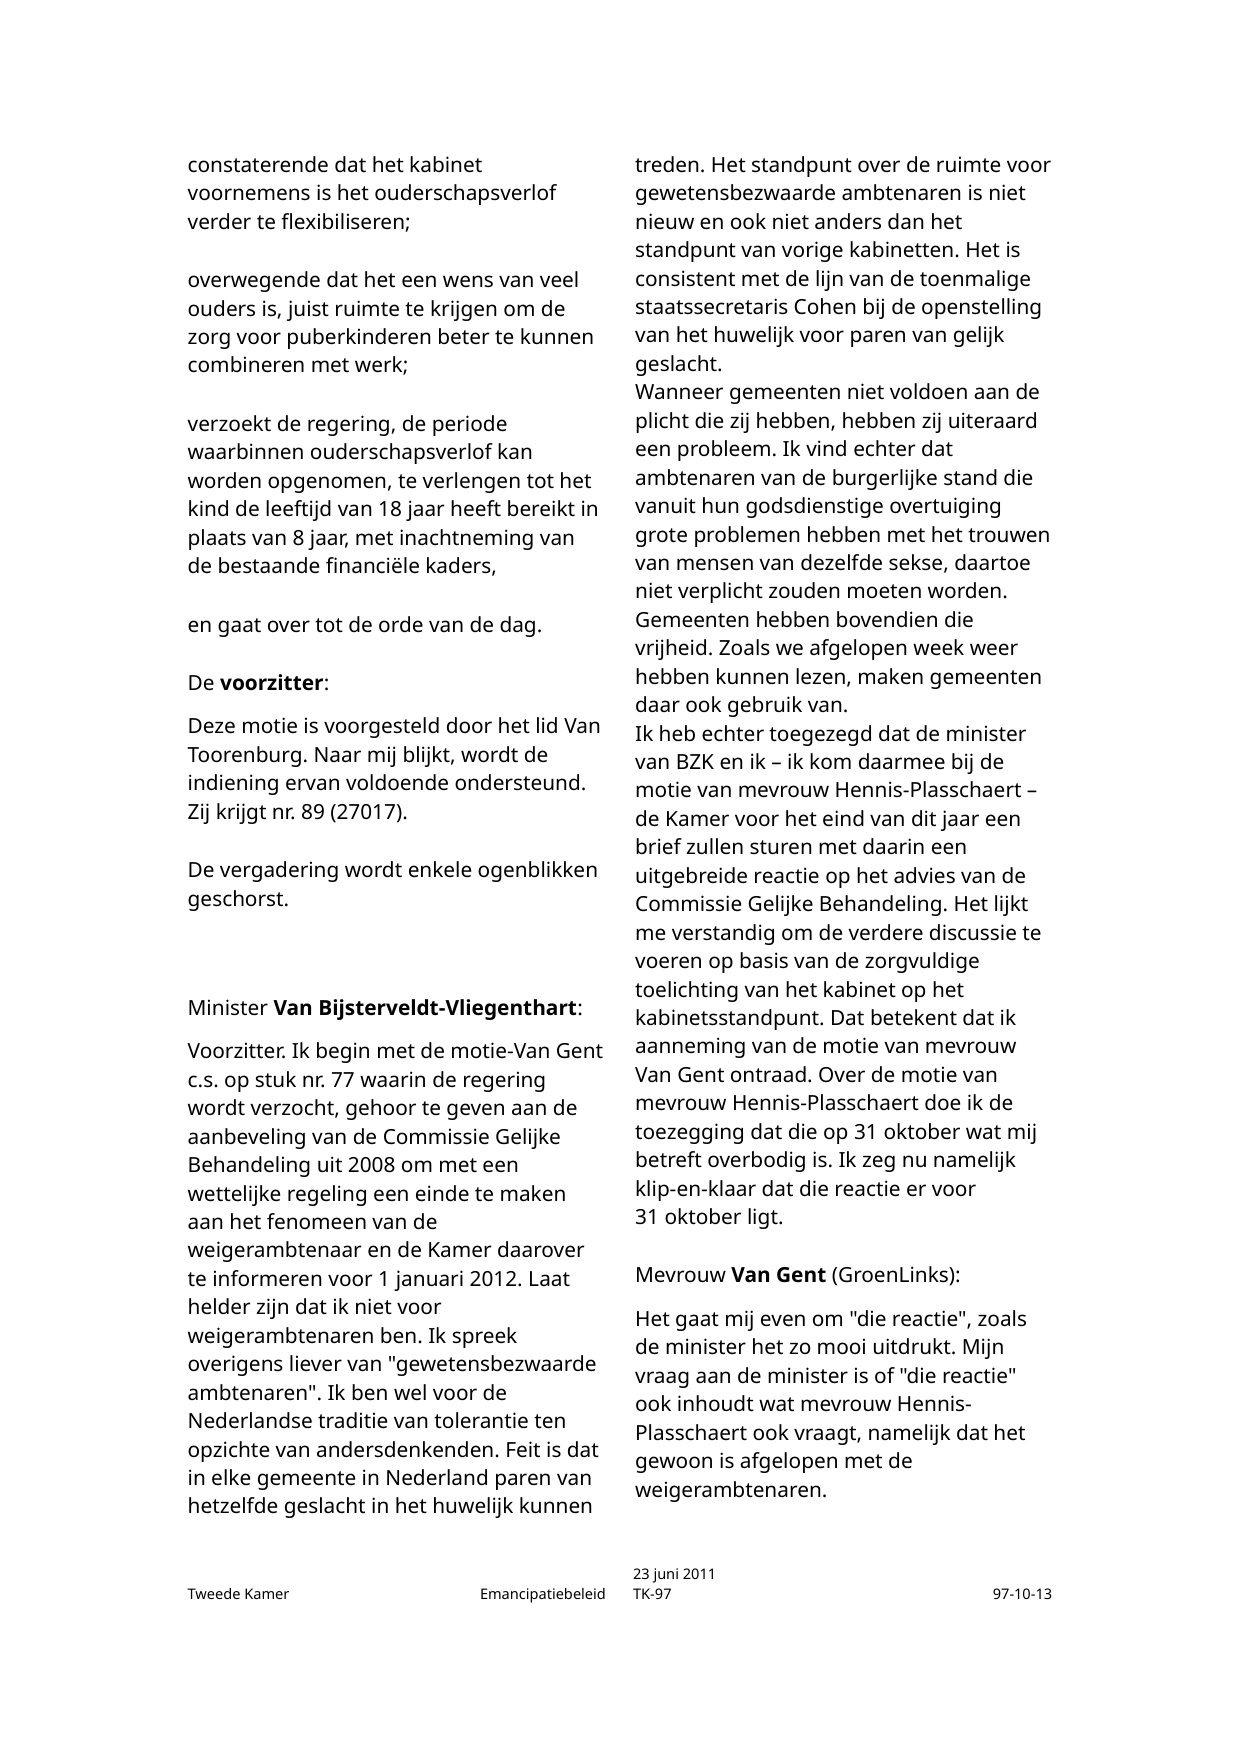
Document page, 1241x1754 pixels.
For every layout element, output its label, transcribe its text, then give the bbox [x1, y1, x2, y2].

text Mevrouw Van Gent (GroenLinks): [635, 1261, 1053, 1289]
text De vergadering wordt enkele ogenblikken geschorst. [187, 855, 605, 912]
text en gaat over tot de orde van de dag. [187, 610, 605, 638]
text verzoekt de regering, de periode waarbinnen ouderschapsverlof kan worden opgenomen, te verlengen tot het kind de leeftijd van 18 jaar heeft bereikt in plaats van 8 jaar, met inachtneming van de bestaande financiële kaders, [187, 409, 605, 580]
text De voorzitter: [187, 668, 605, 697]
text Deze motie is voorgesteld door het lid Van Toorenburg. Naar mij blijkt, wordt de indiening ervan voldoende ondersteund. [187, 712, 605, 797]
text Het gaat mij even om "die reactie", zoals de minister het zo mooi uitdrukt. Mijn vraag aan de minister is of "die reactie" ook inhoudt wat mevrouw Hennis-Plasschaert ook vraagt, namelijk dat het gewoon is afgelopen met de weigerambtenaren. [635, 1304, 1053, 1503]
text Minister Van Bijsterveldt-Vliegenthart: [187, 993, 605, 1022]
text treden. Het standpunt over de ruimte voor gewetensbezwaarde ambtenaren is niet nieuw en ook niet anders dan het standpunt van vorige kabinetten. Het is consistent met de lijn van de toenmalige staatssecretaris Cohen bij de openstelling van het huwelijk voor paren van gelijk geslacht. [635, 150, 1053, 377]
text Voorzitter. Ik begin met de motie-Van Gent c.s. op stuk nr. 77 waarin de regering wordt verzocht, gehoor te geven aan de aanbeveling van de Commissie Gelijke Behandeling uit 2008 om met een wettelijke regeling een einde te maken aan het fenomeen van de weigerambtenaar en de Kamer daarover te informeren voor 1 januari 2012. Laat helder zijn dat ik niet voor weigerambtenaren ben. Ik spreek overigens liever van "gewetensbezwaarde ambtenaren". Ik ben wel voor de Nederlandse traditie van tolerantie ten opzichte van andersdenkenden. Feit is dat in elke gemeente in Nederland paren van hetzelfde geslacht in het huwelijk kunnen [187, 1037, 605, 1520]
text  [187, 942, 605, 971]
text constaterende dat het kabinet voornemens is het ouderschapsverlof verder te flexibiliseren; [187, 150, 605, 235]
text overwegende dat het een wens van veel ouders is, juist ruimte te krijgen om de zorg voor puberkinderen beter te kunnen combineren met werk; [187, 265, 605, 379]
text Ik heb echter toegezegd dat de minister van BZK en ik – ik kom daarmee bij de motie van mevrouw Hennis-Plasschaert – de Kamer voor het eind van dit jaar een brief zullen sturen met daarin een uitgebreide reactie op het advies van de Commissie Gelijke Behandeling. Het lijkt me verstandig om de verdere discussie te voeren op basis van de zorgvuldige toelichting van het kabinet op het kabinetsstandpunt. Dat betekent dat ik aanneming van de motie van mevrouw Van Gent ontraad. Over de motie van mevrouw Hennis-Plasschaert doe ik de toezegging dat die op 31 oktober wat mij betreft overbodig is. Ik zeg nu namelijk klip-en-klaar dat die reactie er voor 31 oktober ligt. [635, 719, 1053, 1231]
text Zij krijgt nr. 89 (27017). [187, 797, 605, 825]
text Wanneer gemeenten niet voldoen aan de plicht die zij hebben, hebben zij uiteraard een probleem. Ik vind echter dat ambtenaren van de burgerlijke stand die vanuit hun godsdienstige overtuiging grote problemen hebben met het trouwen van mensen van dezelfde sekse, daartoe niet verplicht zouden moeten worden. Gemeenten hebben bovendien die vrijheid. Zoals we afgelopen week weer hebben kunnen lezen, maken gemeenten daar ook gebruik van. [635, 377, 1053, 719]
